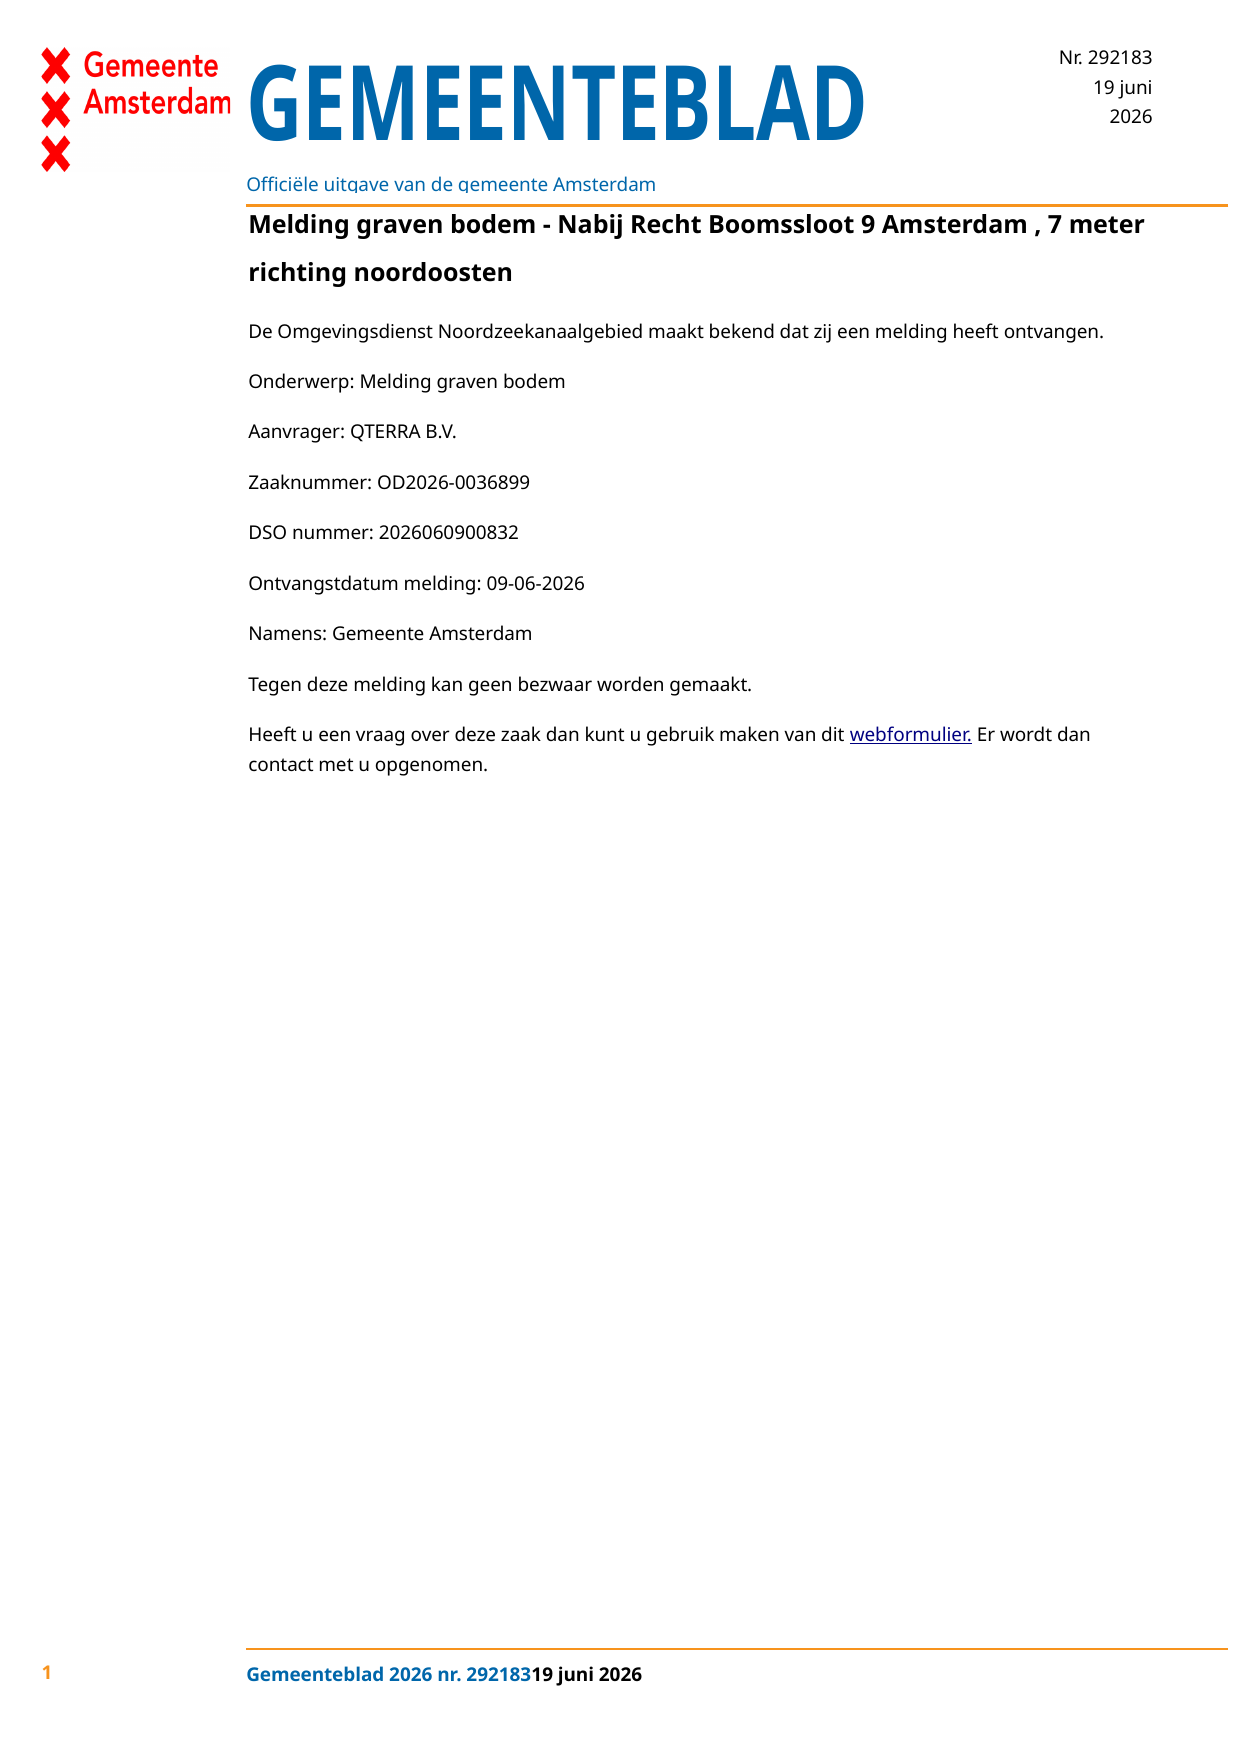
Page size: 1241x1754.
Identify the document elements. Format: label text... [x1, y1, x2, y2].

text DSO nummer: 2026060900832 [248, 519, 1152, 545]
text Onderwerp: Melding graven bodem [248, 368, 1152, 394]
text Zaaknummer: OD2026-0036899 [248, 469, 1152, 495]
text De Omgevingsdienst Noordzeekanaalgebied maakt bekend dat zij een melding heeft ontvangen. [248, 318, 1152, 344]
text Aanvrager: QTERRA B.V. [248, 419, 1152, 444]
text Heeft u een vraag over deze zaak dan kunt u gebruik maken van dit webformulier. Er wordt dan contact met u opgenomen. [248, 721, 1152, 777]
text Ontvangstdatum melding: 09-06-2026 [248, 570, 1152, 596]
text Tegen deze melding kan geen bezwaar worden gemaakt. [248, 671, 1152, 697]
text Melding graven bodem - Nabij Recht Boomssloot 9 Amsterdam , 7 meter richting noordoosten [248, 207, 1152, 288]
text Namens: Gemeente Amsterdam [248, 620, 1152, 646]
picture [41, 47, 231, 172]
